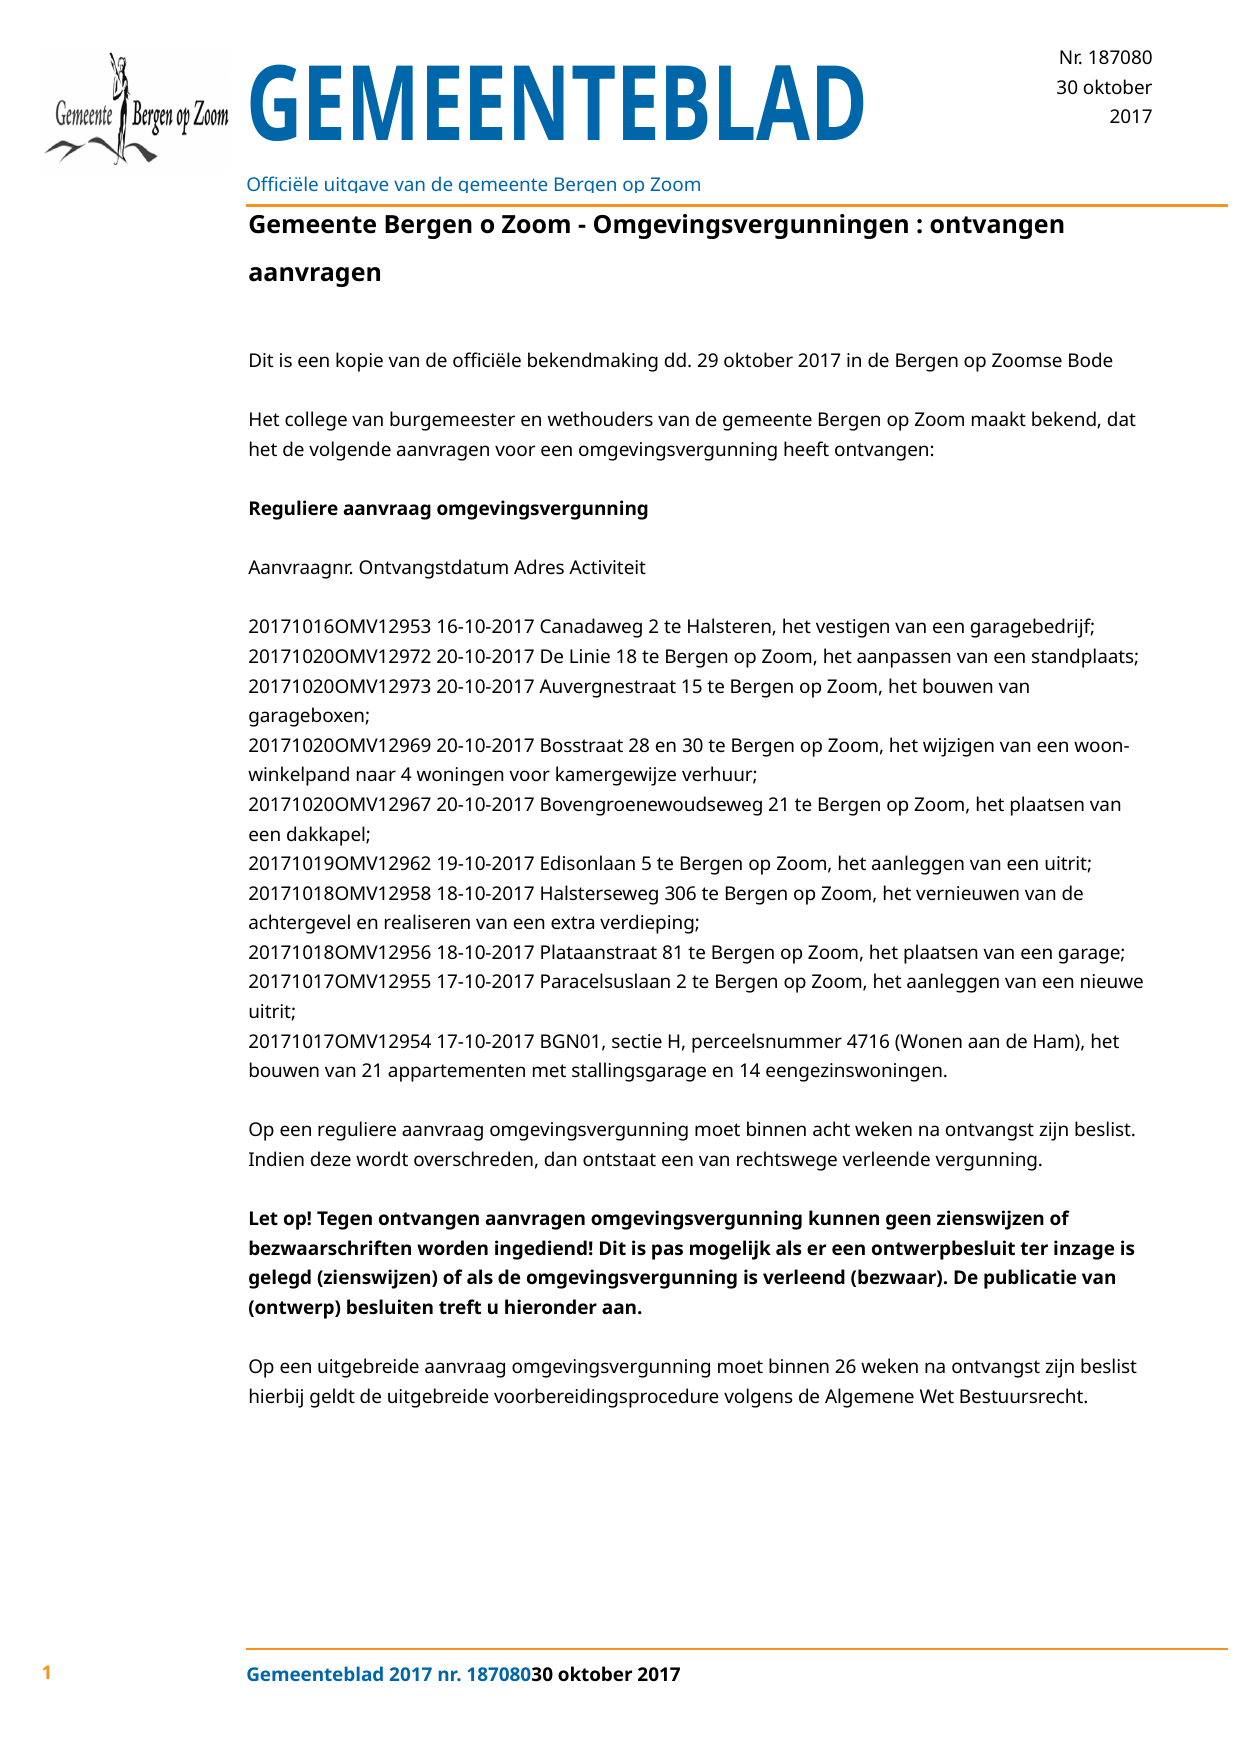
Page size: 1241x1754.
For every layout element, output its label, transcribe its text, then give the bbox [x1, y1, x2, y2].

text Let op! Tegen ontvangen aanvragen omgevingsvergunning kunnen geen zienswijzen of bezwaarschriften worden ingediend! Dit is pas mogelijk als er een ontwerpbesluit ter inzage is gelegd (zienswijzen) of als de omgevingsvergunning is verleend (bezwaar). De publicatie van (ontwerp) besluiten treft u hieronder aan. [248, 1205, 1152, 1320]
text 20171018OMV12958 18-10-2017 Halsterseweg 306 te Bergen op Zoom, het vernieuwen van de achtergevel en realiseren van een extra verdieping; [248, 880, 1152, 935]
text 20171020OMV12972 20-10-2017 De Linie 18 te Bergen op Zoom, het aanpassen van een standplaats; [248, 643, 1152, 669]
text 20171019OMV12962 19-10-2017 Edisonlaan 5 te Bergen op Zoom, het aanleggen van een uitrit; [248, 850, 1152, 876]
text Het college van burgemeester en wethouders van de gemeente Bergen op Zoom maakt bekend, dat het de volgende aanvragen voor een omgevingsvergunning heeft ontvangen: [248, 407, 1152, 462]
text Gemeente Bergen o Zoom - Omgevingsvergunningen : ontvangen aanvragen [248, 207, 1152, 288]
text Op een uitgebreide aanvraag omgevingsvergunning moet binnen 26 weken na ontvangst zijn beslist hierbij geldt de uitgebreide voorbereidingsprocedure volgens de Algemene Wet Bestuursrecht. [248, 1353, 1152, 1409]
text 20171020OMV12967 20-10-2017 Bovengroenewoudseweg 21 te Bergen op Zoom, het plaatsen van een dakkapel; [248, 791, 1152, 847]
text 20171016OMV12953 16-10-2017 Canadaweg 2 te Halsteren, het vestigen van een garagebedrijf; [248, 614, 1152, 639]
text Dit is een kopie van de officiële bekendmaking dd. 29 oktober 2017 in de Bergen op Zoomse Bode [248, 347, 1152, 373]
text 20171020OMV12973 20-10-2017 Auvergnestraat 15 te Bergen op Zoom, het bouwen van garageboxen; [248, 673, 1152, 728]
text Aanvraagnr. Ontvangstdatum Adres Activiteit [248, 554, 1152, 580]
text 20171017OMV12954 17-10-2017 BGN01, sectie H, perceelsnummer 4716 (Wonen aan de Ham), het bouwen van 21 appartementen met stallingsgarage en 14 eengezinswoningen. [248, 1028, 1152, 1083]
picture [41, 47, 231, 172]
text 20171017OMV12955 17-10-2017 Paracelsuslaan 2 te Bergen op Zoom, het aanleggen van een nieuwe uitrit; [248, 969, 1152, 1024]
text 20171018OMV12956 18-10-2017 Plataanstraat 81 te Bergen op Zoom, het plaatsen van een garage; [248, 939, 1152, 965]
text 20171020OMV12969 20-10-2017 Bosstraat 28 en 30 te Bergen op Zoom, het wijzigen van een woon-winkelpand naar 4 woningen voor kamergewijze verhuur; [248, 732, 1152, 787]
text Op een reguliere aanvraag omgevingsvergunning moet binnen acht weken na ontvangst zijn beslist. Indien deze wordt overschreden, dan ontstaat een van rechtswege verleende vergunning. [248, 1117, 1152, 1172]
text Reguliere aanvraag omgevingsvergunning [248, 495, 1152, 521]
